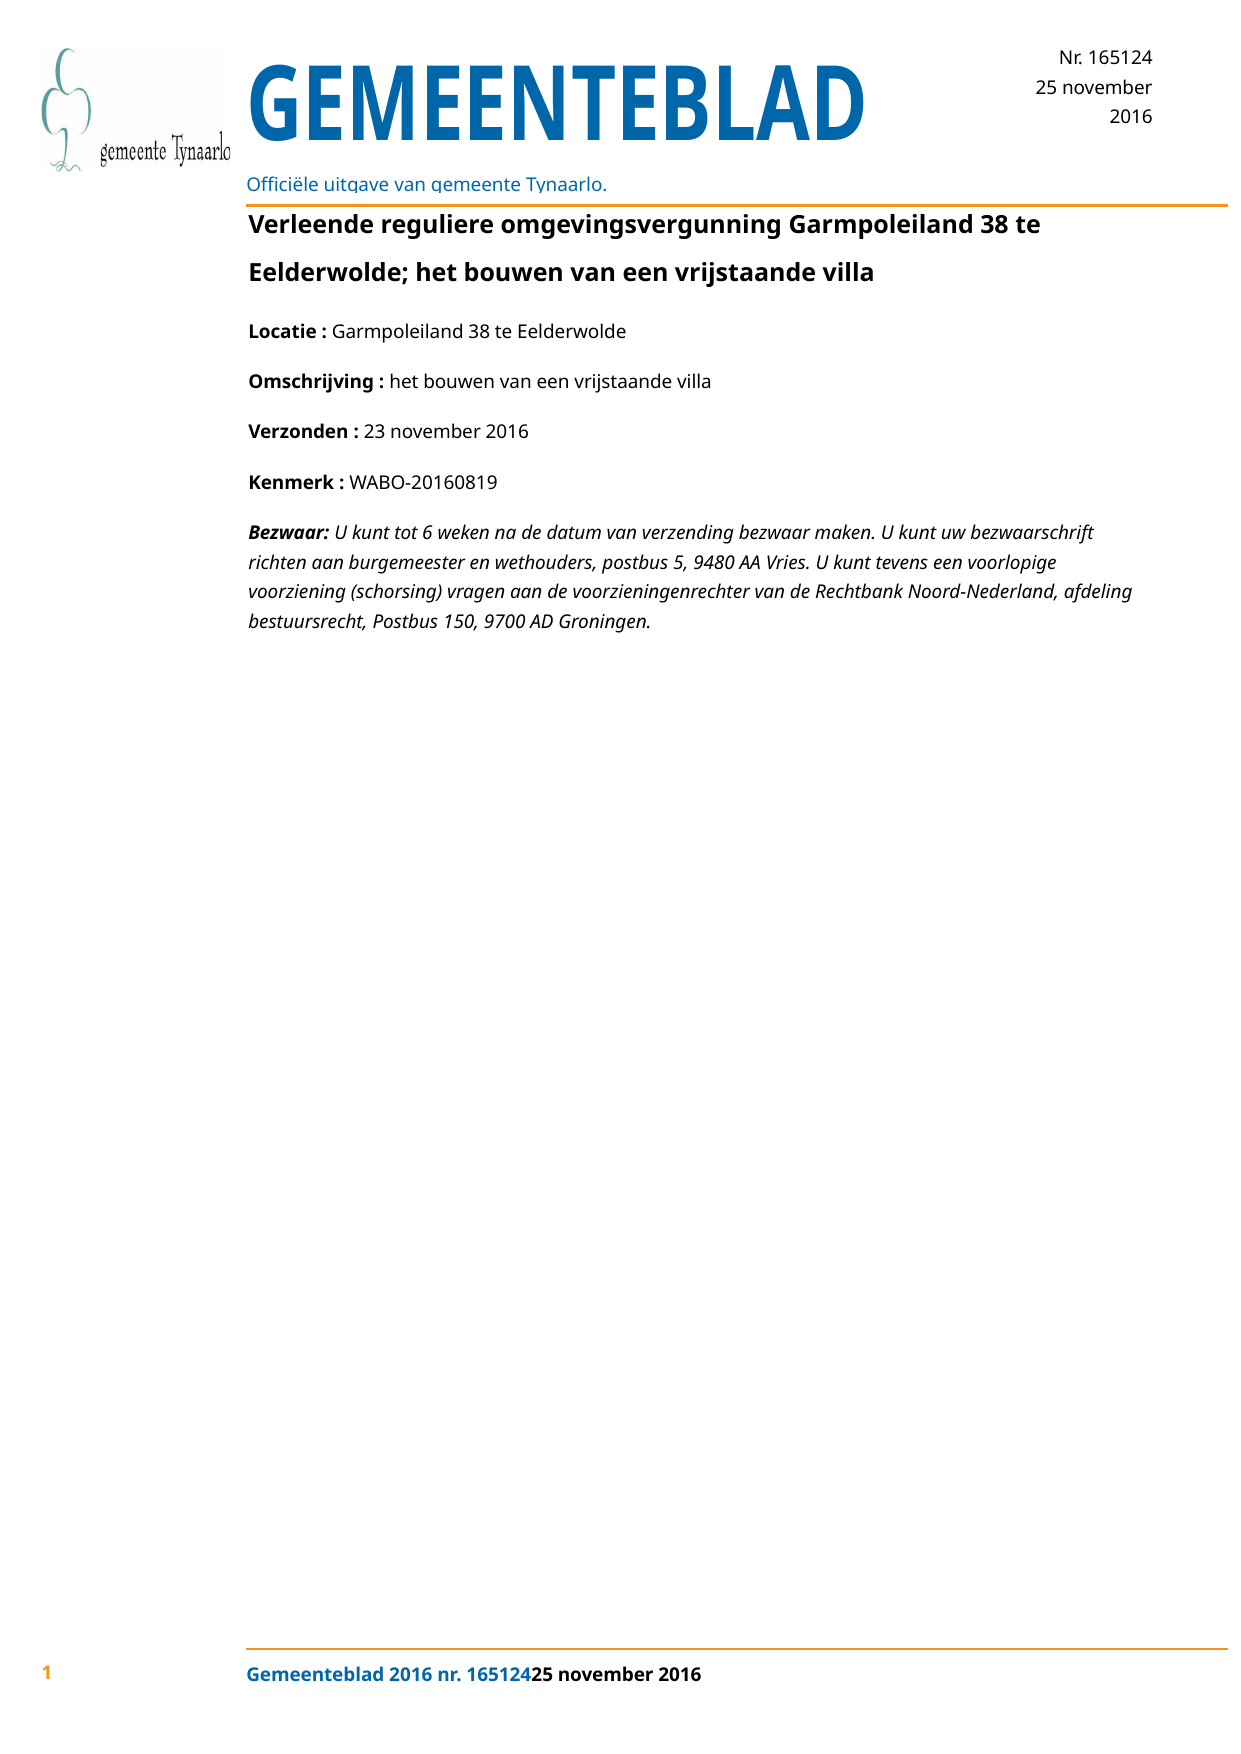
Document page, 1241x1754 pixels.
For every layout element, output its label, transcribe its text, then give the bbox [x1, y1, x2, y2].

text Verzonden : 23 november 2016 [248, 419, 1152, 444]
picture [41, 47, 231, 172]
text Omschrijving : het bouwen van een vrijstaande villa [248, 368, 1152, 394]
text Locatie : Garmpoleiland 38 te Eelderwolde [248, 318, 1152, 344]
text Kenmerk : WABO-20160819 [248, 469, 1152, 495]
text Bezwaar: U kunt tot 6 weken na de datum van verzending bezwaar maken. U kunt uw bezwaarschrift richten aan burgemeester en wethouders, postbus 5, 9480 AA Vries. U kunt tevens een voorlopige voorziening (schorsing) vragen aan de voorzieningenrechter van de Rechtbank Noord-Nederland, afdeling bestuursrecht, Postbus 150, 9700 AD Groningen. [248, 519, 1152, 634]
text Verleende reguliere omgevingsvergunning Garmpoleiland 38 te Eelderwolde; het bouwen van een vrijstaande villa [248, 207, 1152, 288]
